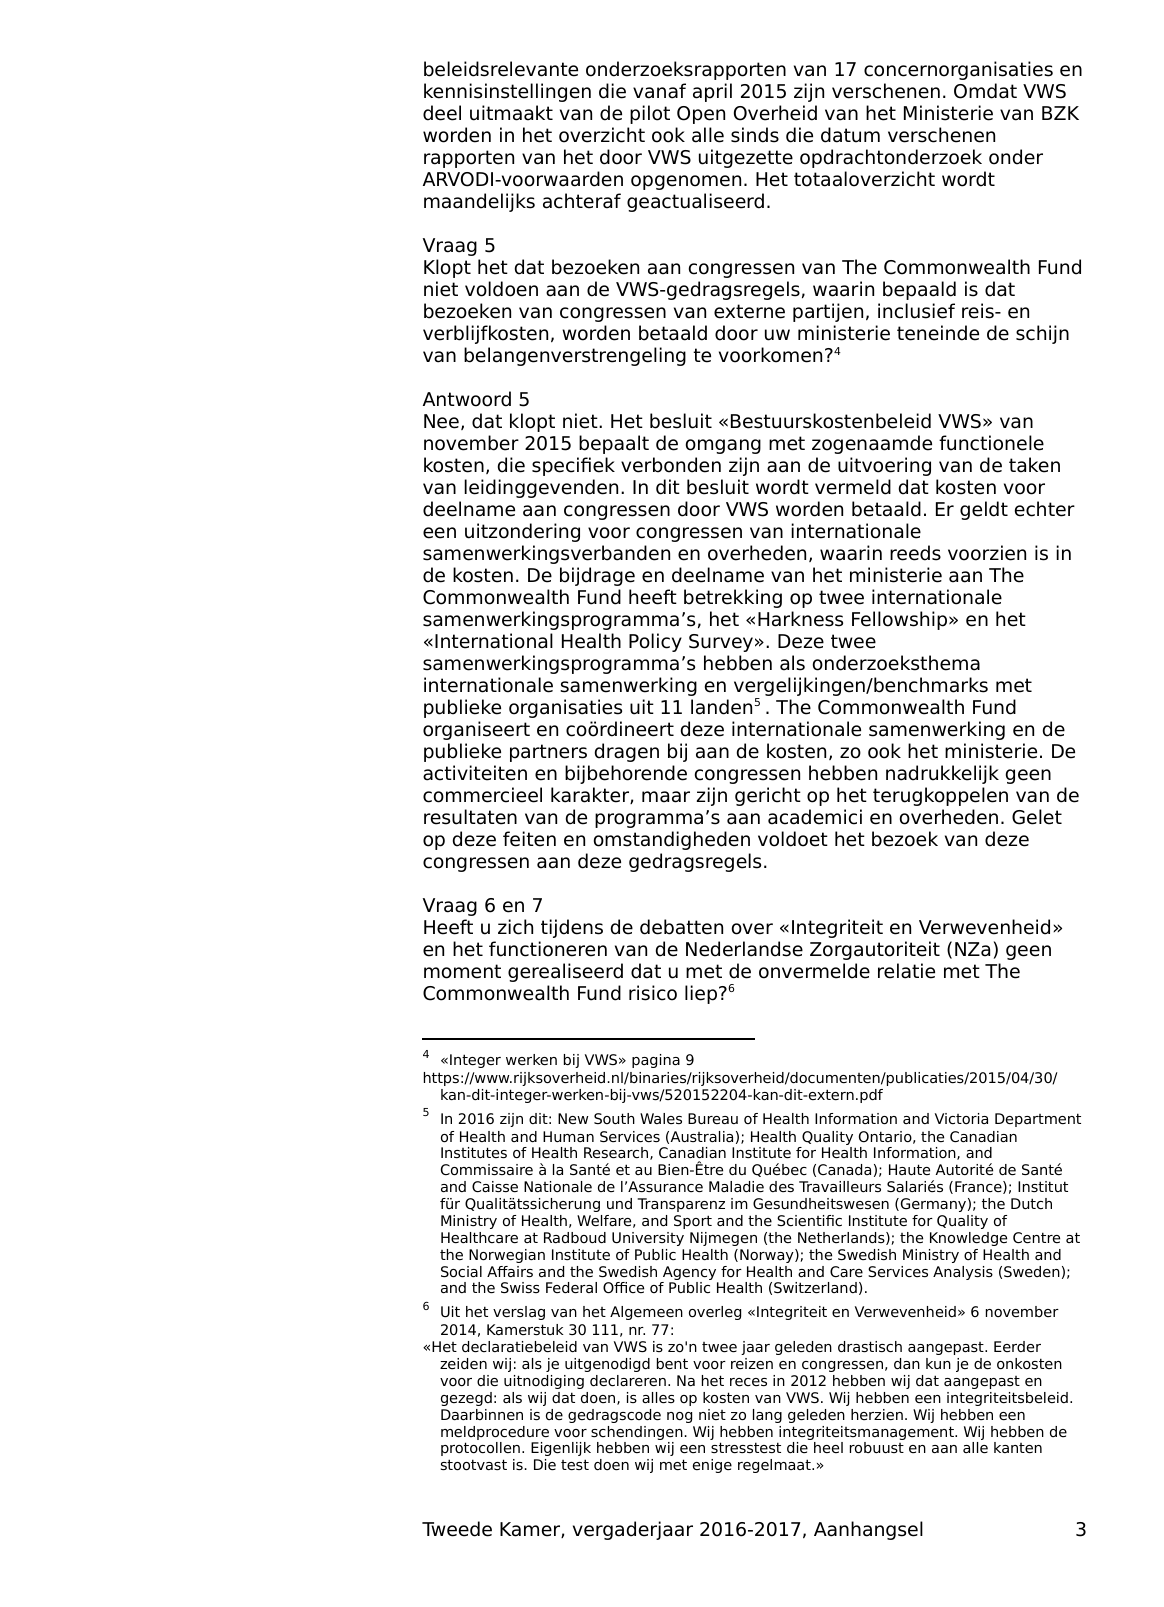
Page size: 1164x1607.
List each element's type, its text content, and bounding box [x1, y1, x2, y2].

text «Integer werken bij VWS» pagina 9 [422, 1048, 1087, 1070]
text beleidsrelevante onderzoeksrapporten van 17 concernorganisaties en kennisinstellingen die vanaf april 2015 zijn verschenen. Omdat VWS deel uitmaakt van de pilot Open Overheid van het Ministerie van BZK worden in het overzicht ook alle sinds die datum verschenen rapporten van het door VWS uitgezette opdrachtonderzoek onder ARVODI-voorwaarden opgenomen. Het totaaloverzicht wordt maandelijks achteraf geactualiseerd. [422, 59, 1087, 213]
text In 2016 zijn dit: New South Wales Bureau of Health Information and Victoria Department of Health and Human Services (Australia); Health Quality Ontario, the Canadian Institutes of Health Research, Canadian Institute for Health Information, and Commissaire à la Santé et au Bien-Être du Québec (Canada); Haute Autorité de Santé and Caisse Nationale de l’Assurance Maladie des Travailleurs Salariés (France); Institut für Qualitätssicherung und Transparenz im Gesundheitswesen (Germany); the Dutch Ministry of Health, Welfare, and Sport and the Scientific Institute for Quality of Healthcare at Radboud University Nijmegen (the Netherlands); the Knowledge Centre at the Norwegian Institute of Public Health (Norway); the Swedish Ministry of Health and Social Affairs and the Swedish Agency for Health and Care Services Analysis (Sweden); and the Swiss Federal Office of Public Health (Switzerland). [422, 1107, 1087, 1297]
text Vraag 6 en 7 [422, 895, 1087, 917]
text Heeft u zich tijdens de debatten over «Integriteit en Verwevenheid» en het functioneren van de Nederlandse Zorgautoriteit (NZa) geen moment gerealiseerd dat u met de onvermelde relatie met The Commonwealth Fund risico liep? [422, 917, 1087, 1005]
text Nee, dat klopt niet. Het besluit «Bestuurskostenbeleid VWS» van november 2015 bepaalt de omgang met zogenaamde functionele kosten, die specifiek verbonden zijn aan de uitvoering van de taken van leidinggevenden. In dit besluit wordt vermeld dat kosten voor deelname aan congressen door VWS worden betaald. Er geldt echter een uitzondering voor congressen van internationale samenwerkingsverbanden en overheden, waarin reeds voorzien is in de kosten. De bijdrage en deelname van het ministerie aan The Commonwealth Fund heeft betrekking op twee internationale samenwerkingsprogramma’s, het «Harkness Fellowship» en het «International Health Policy Survey». Deze twee samenwerkingsprogramma’s hebben als onderzoeksthema internationale samenwerking en vergelijkingen/benchmarks met publieke organisaties uit 11 landen. The Commonwealth Fund organiseert en coördineert deze internationale samenwerking en de publieke partners dragen bij aan de kosten, zo ook het ministerie. De activiteiten en bijbehorende congressen hebben nadrukkelijk geen commercieel karakter, maar zijn gericht op het terugkoppelen van de resultaten van de programma’s aan academici en overheden. Gelet op deze feiten en omstandigheden voldoet het bezoek van deze congressen aan deze gedragsregels. [422, 411, 1087, 873]
text Klopt het dat bezoeken aan congressen van The Commonwealth Fund niet voldoen aan de VWS-gedragsregels, waarin bepaald is dat bezoeken van congressen van externe partijen, inclusief reis- en verblijfkosten, worden betaald door uw ministerie teneinde de schijn van belangenverstrengeling te voorkomen? [422, 257, 1087, 367]
text Antwoord 5 [422, 389, 1087, 411]
text https://www.rijksoverheid.nl/binaries/rijksoverheid/documenten/publicaties/2015/04/30/kan-dit-integer-werken-bij-vws/520152204-kan-dit-extern.pdf [422, 1070, 1087, 1104]
text «Het declaratiebeleid van VWS is zo'n twee jaar geleden drastisch aangepast. Eerder zeiden wij: als je uitgenodigd bent voor reizen en congressen, dan kun je de onkosten voor die uitnodiging declareren. Na het reces in 2012 hebben wij dat aangepast en gezegd: als wij dat doen, is alles op kosten van VWS. Wij hebben een integriteitsbeleid. Daarbinnen is de gedragscode nog niet zo lang geleden herzien. Wij hebben een meldprocedure voor schendingen. Wij hebben integriteitsmanagement. Wij hebben de protocollen. Eigenlijk hebben wij een stresstest die heel robuust en aan alle kanten stootvast is. Die test doen wij met enige regelmaat.» [422, 1339, 1087, 1474]
text Uit het verslag van het Algemeen overleg «Integriteit en Verwevenheid» 6 november 2014, Kamerstuk 30 111, nr. 77: [422, 1300, 1087, 1339]
text Vraag 5 [422, 235, 1087, 257]
